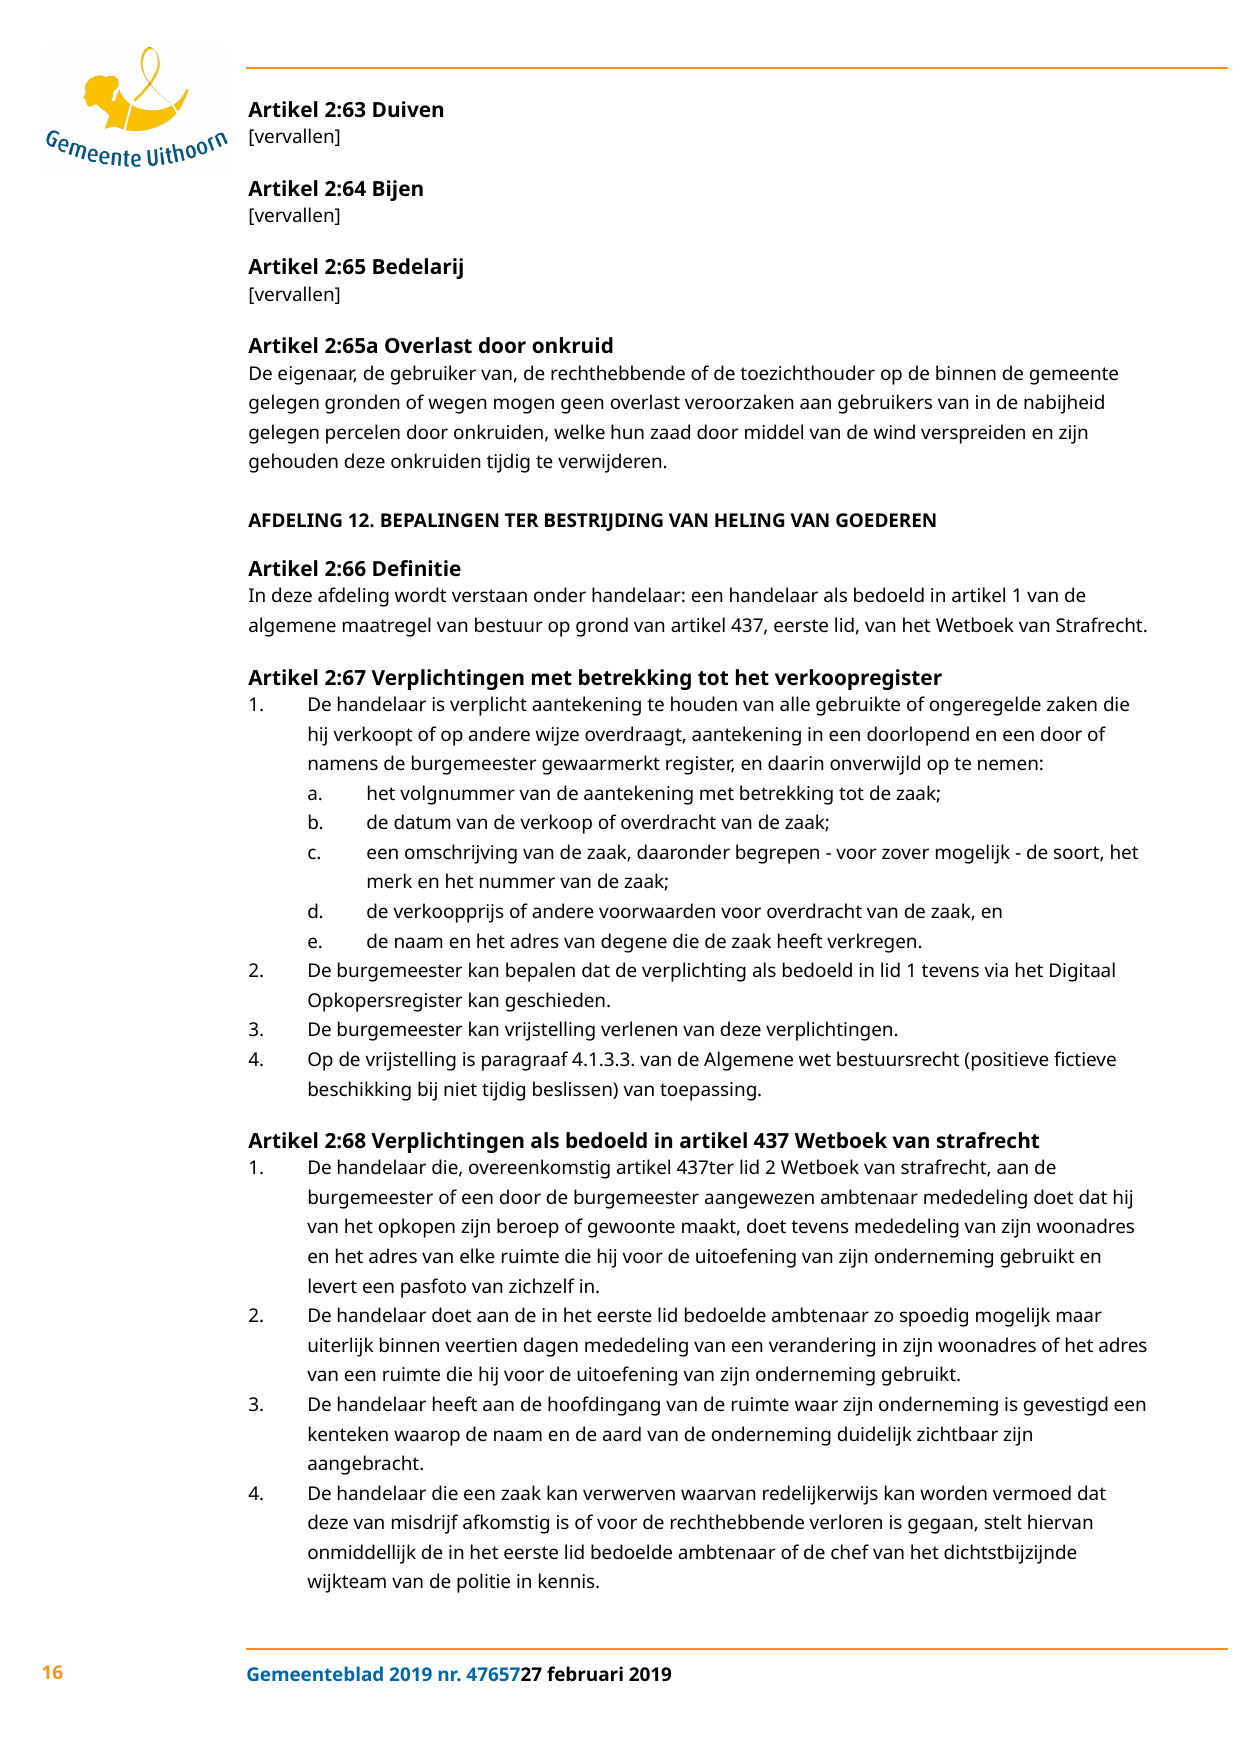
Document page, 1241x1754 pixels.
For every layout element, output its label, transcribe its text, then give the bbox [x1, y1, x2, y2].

list De handelaar die een zaak kan verwerven waarvan redelijkerwijs kan worden vermoed dat deze van misdrijf afkomstig is of voor de rechthebbende verloren is gegaan, stelt hiervan onmiddellijk de in het eerste lid bedoelde ambtenaar of de chef van het dichtstbijzijnde wijkteam van de politie in kennis. [248, 1480, 1152, 1594]
list de datum van de verkoop of overdracht van de zaak; [307, 809, 1152, 835]
list De handelaar die, overeenkomstig artikel 437ter lid 2 Wetboek van strafrecht, aan de burgemeester of een door de burgemeester aangewezen ambtenaar mededeling doet dat hij van het opkopen zijn beroep of gewoonte maakt, doet tevens mededeling van zijn woonadres en het adres van elke ruimte die hij voor de uitoefening van zijn onderneming gebruikt en levert een pasfoto van zichzelf in. [248, 1154, 1152, 1299]
text Artikel 2:66 Definitie [248, 554, 1152, 583]
list De burgemeester kan vrijstelling verlenen van deze verplichtingen. [248, 1017, 1152, 1042]
text Artikel 2:64 Bijen [248, 174, 1152, 202]
text Artikel 2:65 Bedelarij [248, 252, 1152, 281]
list het volgnummer van de aantekening met betrekking tot de zaak; [307, 780, 1152, 806]
list De handelaar doet aan de in het eerste lid bedoelde ambtenaar zo spoedig mogelijk maar uiterlijk binnen veertien dagen mededeling van een verandering in zijn woonadres of het adres van een ruimte die hij voor de uitoefening van zijn onderneming gebruikt. [248, 1302, 1152, 1387]
list een omschrijving van de zaak, daaronder begrepen - voor zover mogelijk - de soort, het merk en het nummer van de zaak; [307, 839, 1152, 894]
text Artikel 2:65a Overlast door onkruid [248, 331, 1152, 360]
text [vervallen] [248, 202, 1152, 228]
picture [41, 47, 231, 172]
list De handelaar is verplicht aantekening te houden van alle gebruikte of ongeregelde zaken die hij verkoopt of op andere wijze overdraagt, aantekening in een doorlopend en een door of namens de burgemeester gewaarmerkt register, en daarin onverwijld op te nemen: [248, 691, 1152, 776]
text Artikel 2:67 Verplichtingen met betrekking tot het verkoopregister [248, 663, 1152, 691]
text Artikel 2:63 Duiven [248, 95, 1152, 123]
list de verkoopprijs of andere voorwaarden voor overdracht van de zaak, en [307, 898, 1152, 924]
list De handelaar heeft aan de hoofdingang van de ruimte waar zijn onderneming is gevestigd een kenteken waarop de naam en de aard van de onderneming duidelijk zichtbaar zijn aangebracht. [248, 1391, 1152, 1476]
list de naam en het adres van degene die de zaak heeft verkregen. [307, 928, 1152, 953]
list De burgemeester kan bepalen dat de verplichting als bedoeld in lid 1 tevens via het Digitaal Opkopersregister kan geschieden. [248, 957, 1152, 1013]
text AFDELING 12. BEPALINGEN TER BESTRIJDING VAN HELING VAN GOEDEREN [248, 508, 1152, 533]
text [vervallen] [248, 281, 1152, 307]
text [vervallen] [248, 123, 1152, 149]
text De eigenaar, de gebruiker van, de rechthebbende of de toezichthouder op de binnen de gemeente gelegen gronden of wegen mogen geen overlast veroorzaken aan gebruikers van in de nabijheid gelegen percelen door onkruiden, welke hun zaad door middel van de wind verspreiden en zijn gehouden deze onkruiden tijdig te verwijderen. [248, 360, 1152, 474]
text In deze afdeling wordt verstaan onder handelaar: een handelaar als bedoeld in artikel 1 van de algemene maatregel van bestuur op grond van artikel 437, eerste lid, van het Wetboek van Strafrecht. [248, 583, 1152, 638]
text Artikel 2:68 Verplichtingen als bedoeld in artikel 437 Wetboek van strafrecht [248, 1126, 1152, 1154]
list Op de vrijstelling is paragraaf 4.1.3.3. van de Algemene wet bestuursrecht (positieve fictieve beschikking bij niet tijdig beslissen) van toepassing. [248, 1046, 1152, 1101]
